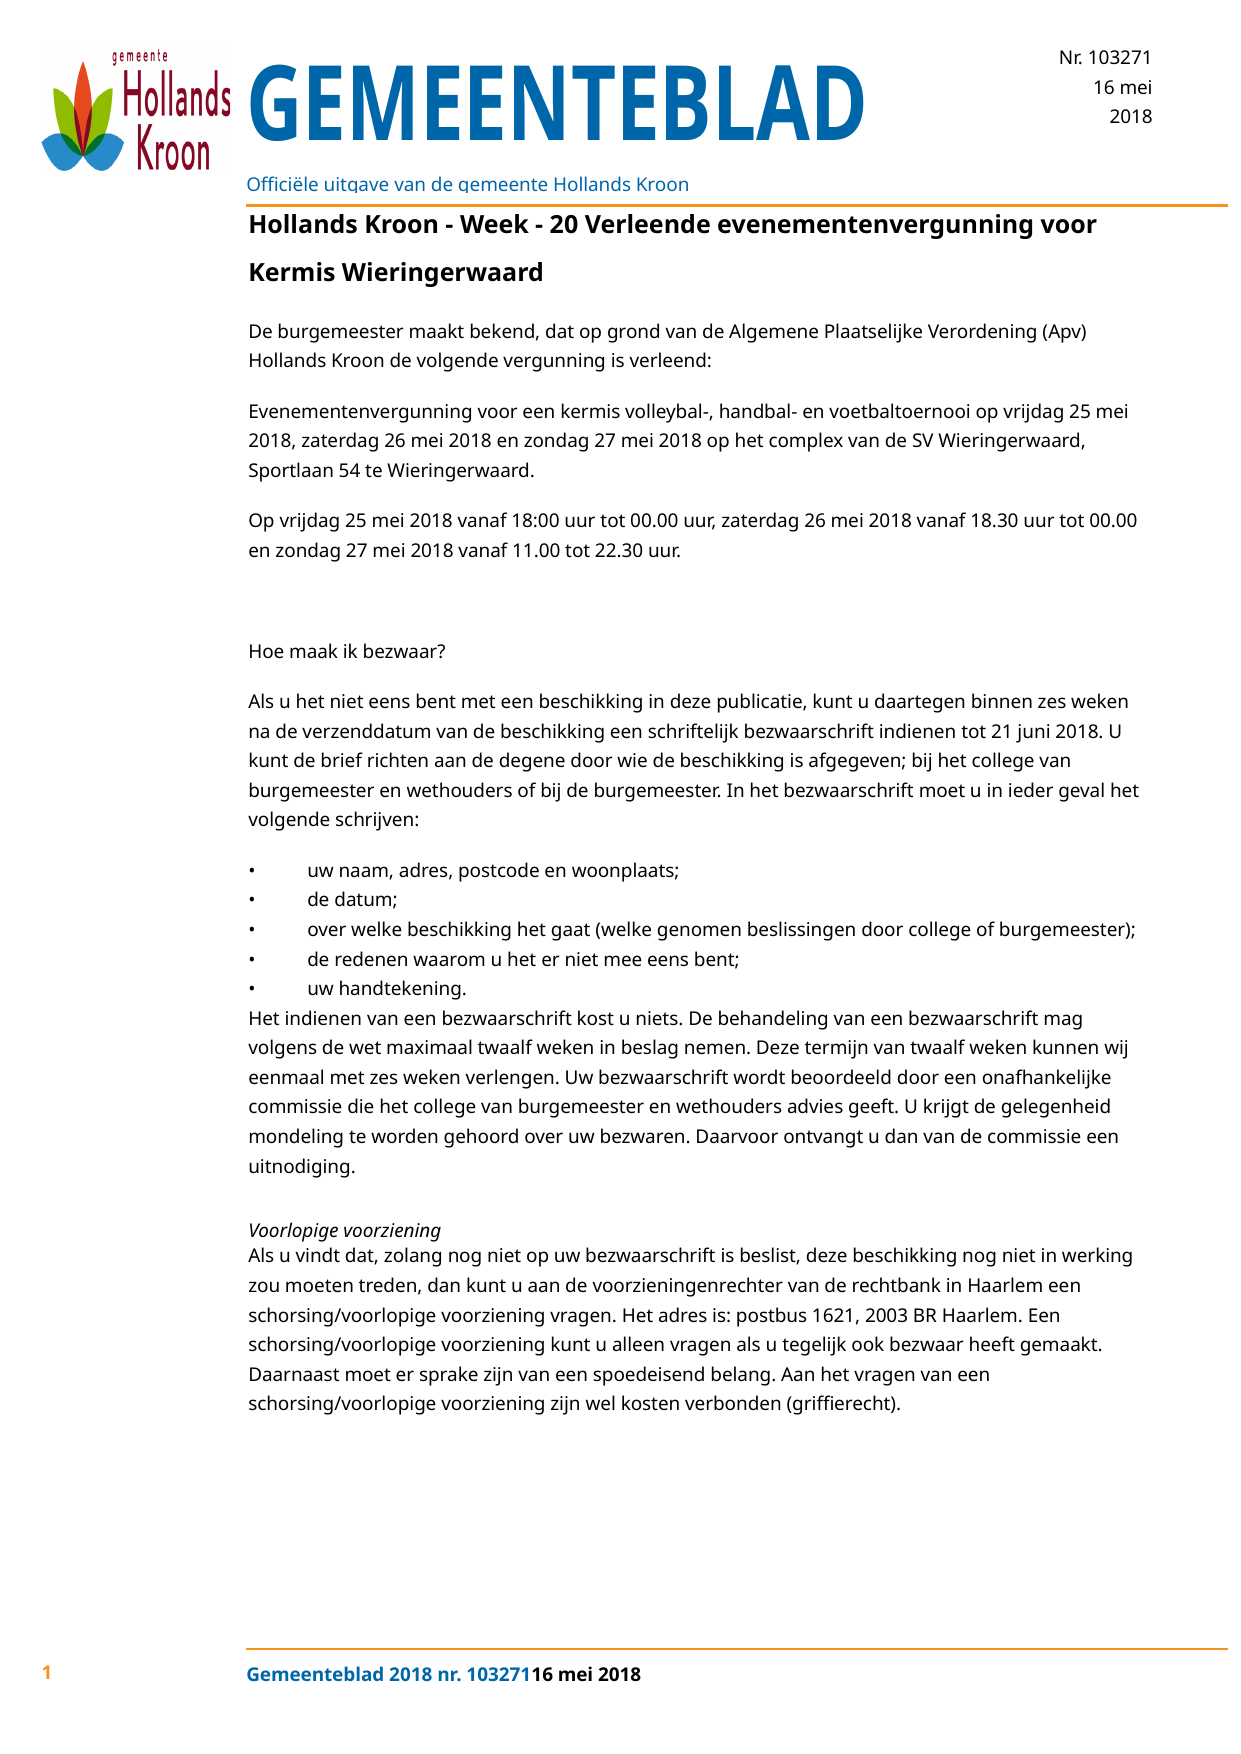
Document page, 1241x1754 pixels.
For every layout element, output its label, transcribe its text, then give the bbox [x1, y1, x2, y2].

list de datum; [248, 887, 1152, 912]
text Voorlopige voorziening [248, 1217, 1152, 1243]
text Evenementenvergunning voor een kermis volleybal-, handbal- en voetbaltoernooi op vrijdag 25 mei 2018, zaterdag 26 mei 2018 en zondag 27 mei 2018 op het complex van de SV Wieringerwaard, Sportlaan 54 te Wieringerwaard. [248, 398, 1152, 483]
text Hoe maak ik bezwaar? [248, 638, 1152, 664]
text Op vrijdag 25 mei 2018 vanaf 18:00 uur tot 00.00 uur, zaterdag 26 mei 2018 vanaf 18.30 uur tot 00.00 en zondag 27 mei 2018 vanaf 11.00 tot 22.30 uur. [248, 507, 1152, 563]
text Als u vindt dat, zolang nog niet op uw bezwaarschrift is beslist, deze beschikking nog niet in werking zou moeten treden, dan kunt u aan de voorzieningenrechter van de rechtbank in Haarlem een schorsing/voorlopige voorziening vragen. Het adres is: postbus 1621, 2003 BR Haarlem. Een schorsing/voorlopige voorziening kunt u alleen vragen als u tegelijk ook bezwaar heeft gemaakt. Daarnaast moet er sprake zijn van een spoedeisend belang. Aan het vragen van een schorsing/voorlopige voorziening zijn wel kosten verbonden (griffierecht). [248, 1243, 1152, 1416]
text Het indienen van een bezwaarschrift kost u niets. De behandeling van een bezwaarschrift mag volgens de wet maximaal twaalf weken in beslag nemen. Deze termijn van twaalf weken kunnen wij eenmaal met zes weken verlengen. Uw bezwaarschrift wordt beoordeeld door een onafhankelijke commissie die het college van burgemeester en wethouders advies geeft. U krijgt de gelegenheid mondeling te worden gehoord over uw bezwaren. Daarvoor ontvangt u dan van de commissie een uitnodiging. [248, 1005, 1152, 1179]
list uw naam, adres, postcode en woonplaats; [248, 857, 1152, 883]
list uw handtekening. [248, 975, 1152, 1001]
list over welke beschikking het gaat (welke genomen beslissingen door college of burgemeester); [248, 916, 1152, 942]
text Hollands Kroon - Week - 20 Verleende evenementenvergunning voor Kermis Wieringerwaard [248, 207, 1152, 288]
picture [41, 47, 231, 172]
list de redenen waarom u het er niet mee eens bent; [248, 946, 1152, 972]
text Als u het niet eens bent met een beschikking in deze publicatie, kunt u daartegen binnen zes weken na de verzenddatum van de beschikking een schriftelijk bezwaarschrift indienen tot 21 juni 2018. U kunt de brief richten aan de degene door wie de beschikking is afgegeven; bij het college van burgemeester en wethouders of bij de burgemeester. In het bezwaarschrift moet u in ieder geval het volgende schrijven: [248, 688, 1152, 832]
text De burgemeester maakt bekend, dat op grond van de Algemene Plaatselijke Verordening (Apv) Hollands Kroon de volgende vergunning is verleend: [248, 318, 1152, 373]
